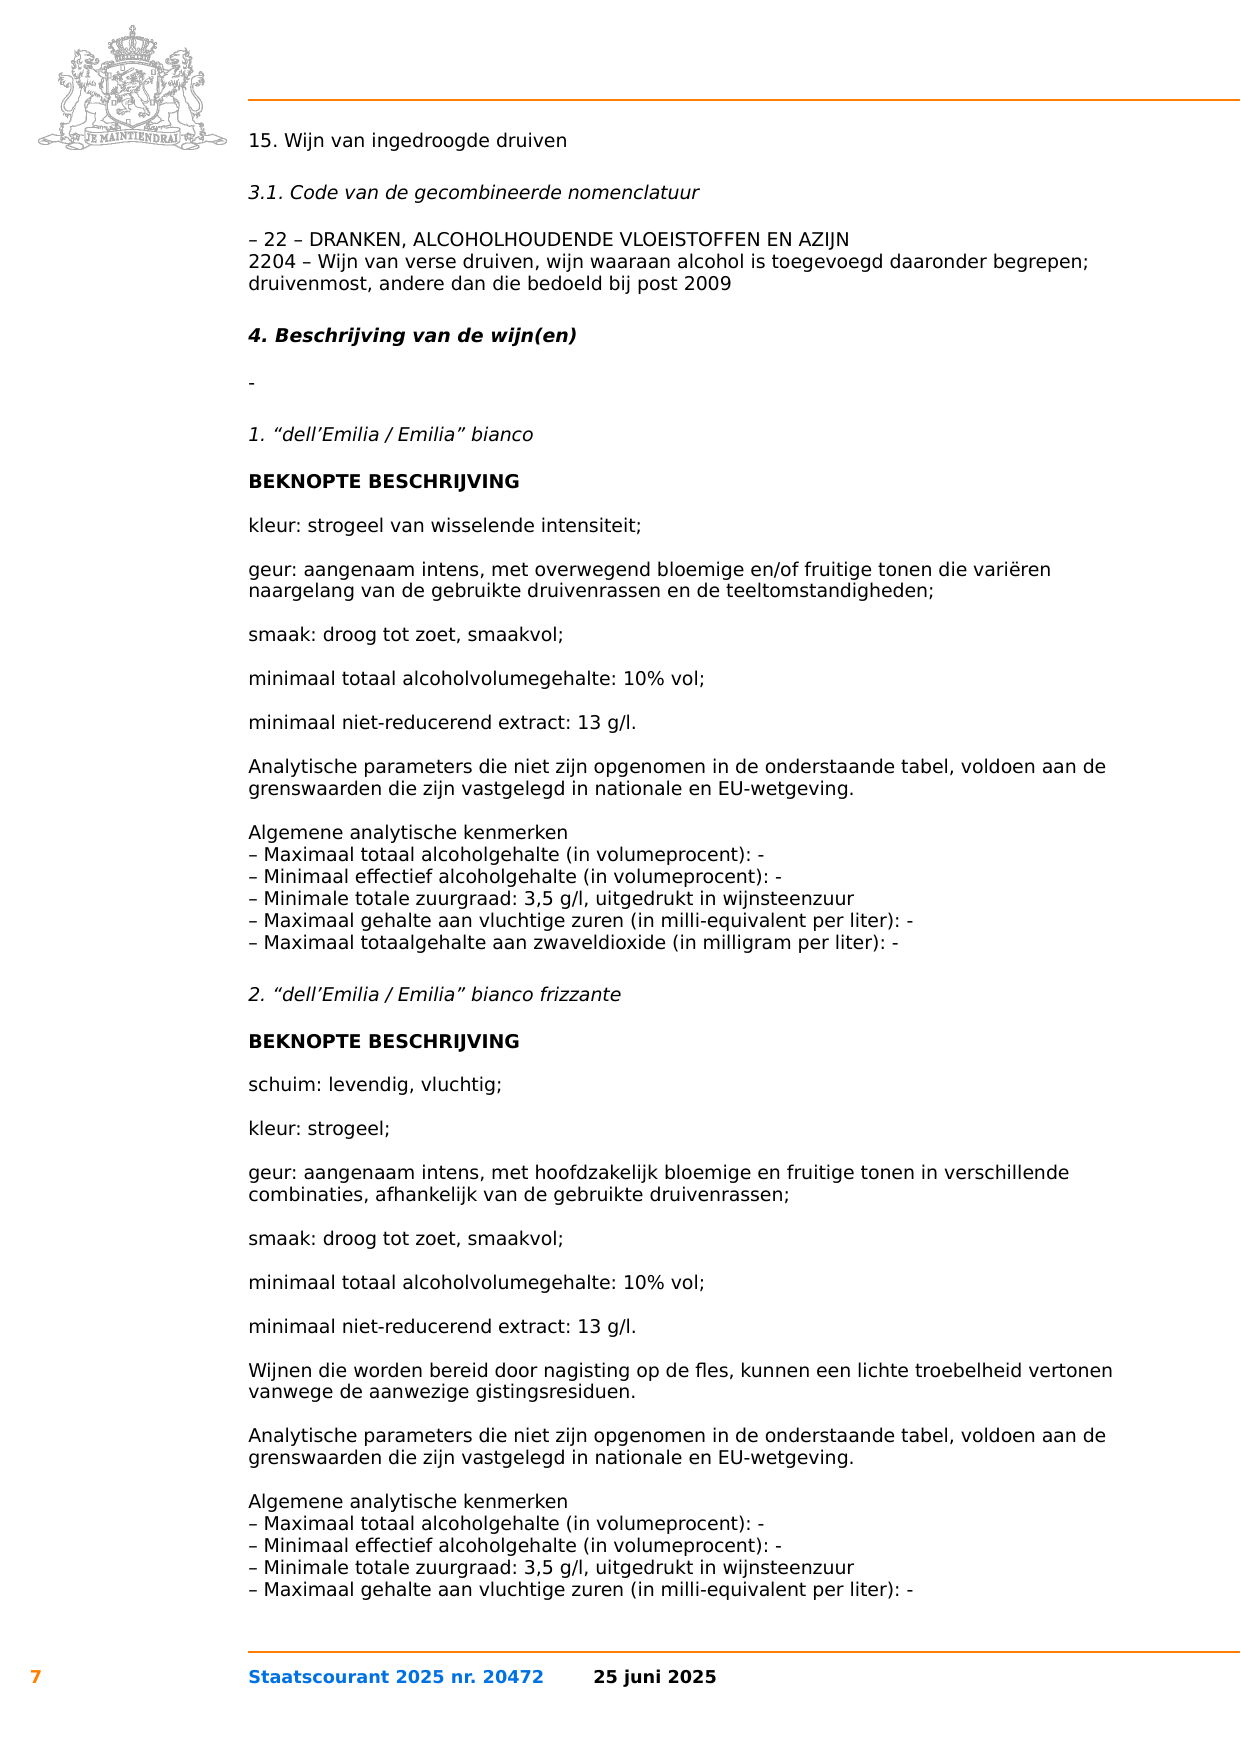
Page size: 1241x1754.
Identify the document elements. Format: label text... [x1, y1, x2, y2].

text kleur: strogeel van wisselende intensiteit; [248, 514, 1163, 537]
text - [248, 372, 1163, 394]
picture [38, 25, 227, 150]
subtitle 2. “dell’Emilia / Emilia” bianco frizzante [248, 983, 1163, 1006]
text kleur: strogeel; [248, 1118, 1163, 1140]
text 2204 – Wijn van verse druiven, wijn waaraan alcohol is toegevoegd daaronder begrepen; druivenmost, andere dan die bedoeld bij post 2009 [248, 251, 1163, 295]
text smaak: droog tot zoet, smaakvol; [248, 1228, 1163, 1250]
text minimaal niet-reducerend extract: 13 g/l. [248, 1316, 1163, 1338]
text BEKNOPTE BESCHRIJVING [248, 471, 1163, 493]
text minimaal totaal alcoholvolumegehalte: 10% vol; [248, 1272, 1163, 1294]
text – Minimale totale zuurgraad: 3,5 g/l, uitgedrukt in wijnsteenzuur [248, 1557, 1163, 1579]
text – Minimaal effectief alcoholgehalte (in volumeprocent): - [248, 866, 1163, 888]
text minimaal niet-reducerend extract: 13 g/l. [248, 712, 1163, 734]
text Analytische parameters die niet zijn opgenomen in de onderstaande tabel, voldoen aan de grenswaarden die zijn vastgelegd in nationale en EU-wetgeving. [248, 1425, 1163, 1469]
text – Minimaal effectief alcoholgehalte (in volumeprocent): - [248, 1535, 1163, 1557]
text smaak: droog tot zoet, smaakvol; [248, 624, 1163, 646]
text schuim: levendig, vluchtig; [248, 1074, 1163, 1096]
text Algemene analytische kenmerken [248, 822, 1163, 844]
text – 22 – DRANKEN, ALCOHOLHOUDENDE VLOEISTOFFEN EN AZIJN [248, 229, 1163, 251]
text – Maximaal gehalte aan vluchtige zuren (in milli-equivalent per liter): - [248, 1579, 1163, 1601]
text Analytische parameters die niet zijn opgenomen in de onderstaande tabel, voldoen aan de grenswaarden die zijn vastgelegd in nationale en EU-wetgeving. [248, 756, 1163, 800]
subtitle 1. “dell’Emilia / Emilia” bianco [248, 424, 1163, 446]
text Algemene analytische kenmerken [248, 1491, 1163, 1513]
text – Minimale totale zuurgraad: 3,5 g/l, uitgedrukt in wijnsteenzuur [248, 888, 1163, 909]
text minimaal totaal alcoholvolumegehalte: 10% vol; [248, 668, 1163, 690]
text geur: aangenaam intens, met hoofdzakelijk bloemige en fruitige tonen in verschillende combinaties, afhankelijk van de gebruikte druivenrassen; [248, 1162, 1163, 1206]
text – Maximaal gehalte aan vluchtige zuren (in milli-equivalent per liter): - [248, 909, 1163, 932]
text – Maximaal totaal alcoholgehalte (in volumeprocent): - [248, 1513, 1163, 1535]
text BEKNOPTE BESCHRIJVING [248, 1031, 1163, 1052]
text – Maximaal totaalgehalte aan zwaveldioxide (in milligram per liter): - [248, 932, 1163, 953]
text geur: aangenaam intens, met overwegend bloemige en/of fruitige tonen die variëren naargelang van de gebruikte druivenrassen en de teeltomstandigheden; [248, 558, 1163, 602]
subtitle 4. Beschrijving van de wijn(en) [248, 325, 1163, 347]
text Wijnen die worden bereid door nagisting op de fles, kunnen een lichte troebelheid vertonen vanwege de aanwezige gistingsresiduen. [248, 1359, 1163, 1403]
text – Maximaal totaal alcoholgehalte (in volumeprocent): - [248, 844, 1163, 866]
text 15. Wijn van ingedroogde druiven [248, 130, 1163, 152]
subtitle 3.1. Code van de gecombineerde nomenclatuur [248, 182, 1163, 204]
